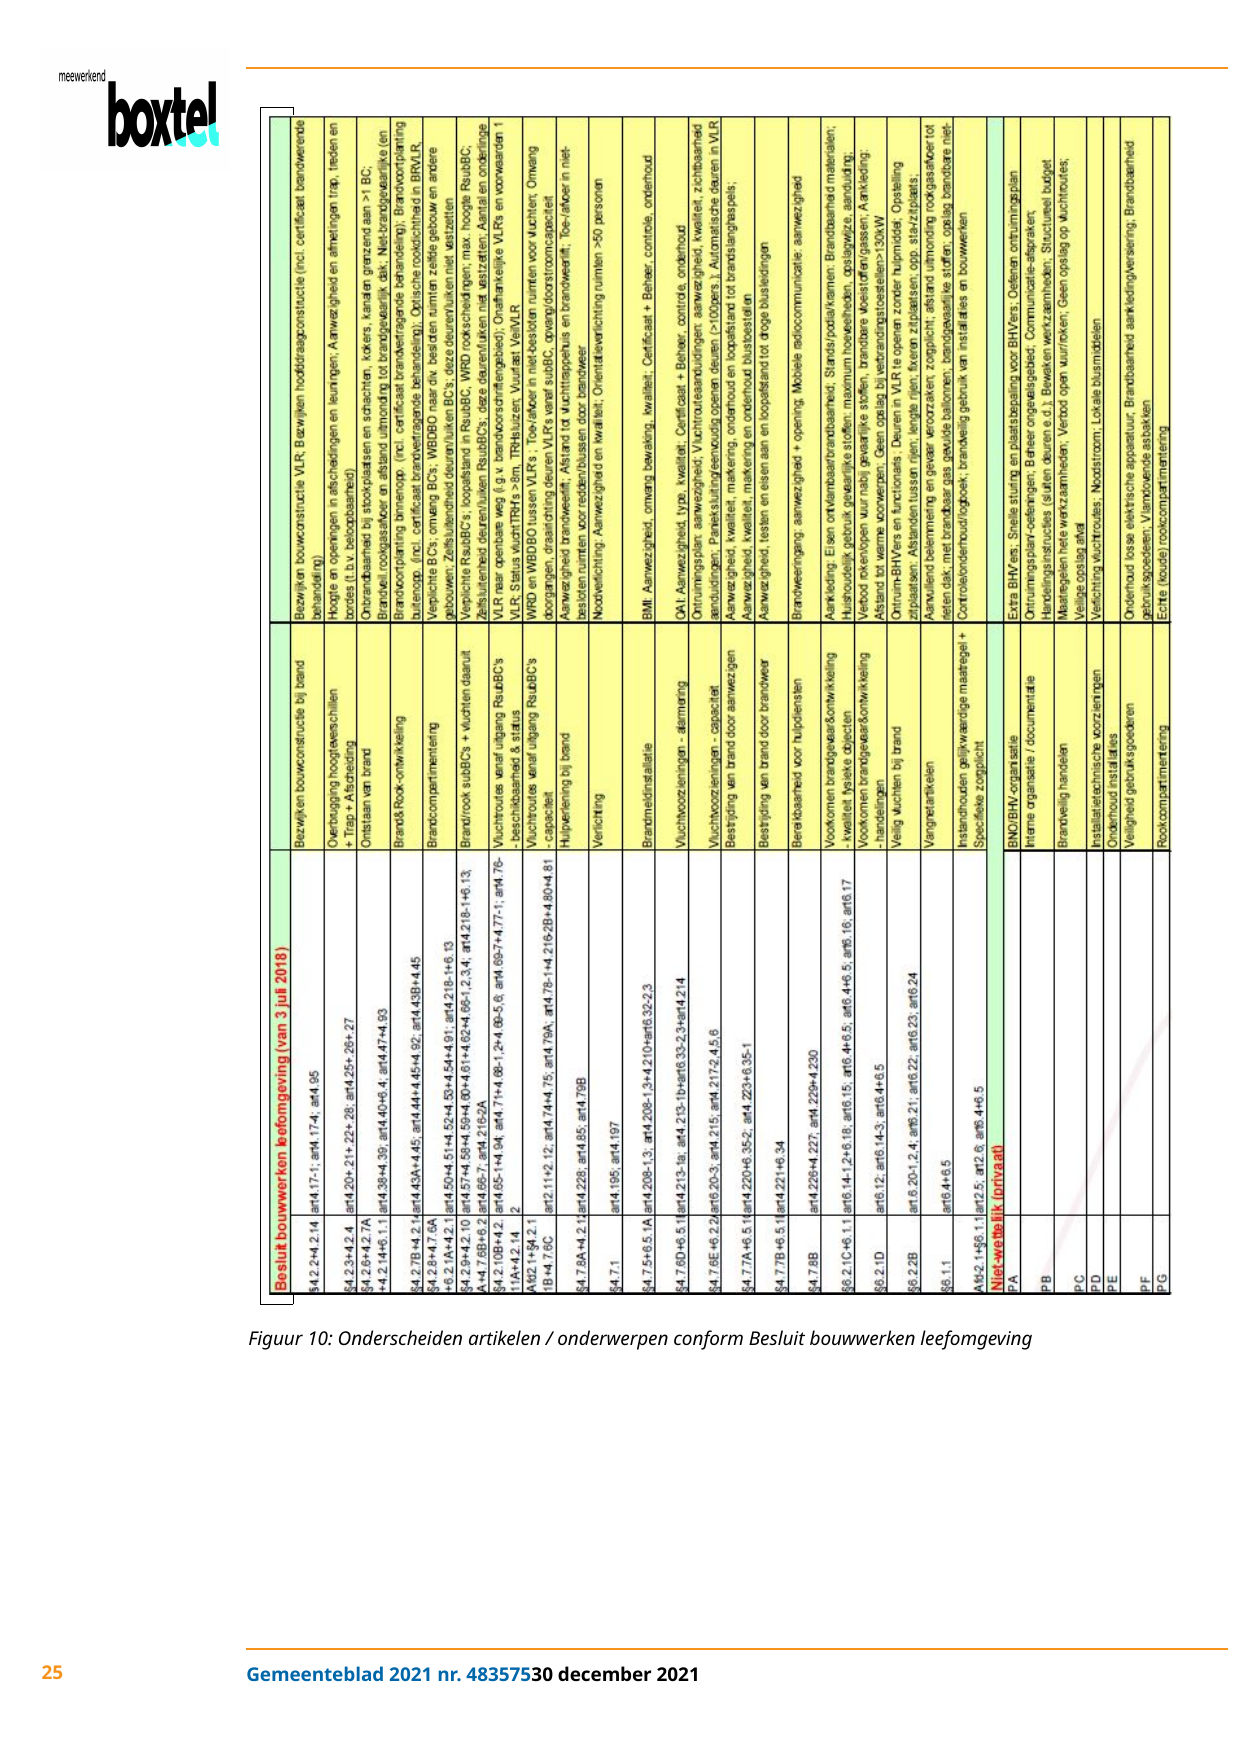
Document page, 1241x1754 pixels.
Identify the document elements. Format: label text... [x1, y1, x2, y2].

picture [268, 115, 1173, 1295]
picture [41, 47, 231, 172]
text Figuur 10: Onderscheiden artikelen / onderwerpen conform Besluit bouwwerken leefomgeving [248, 1325, 1152, 1351]
